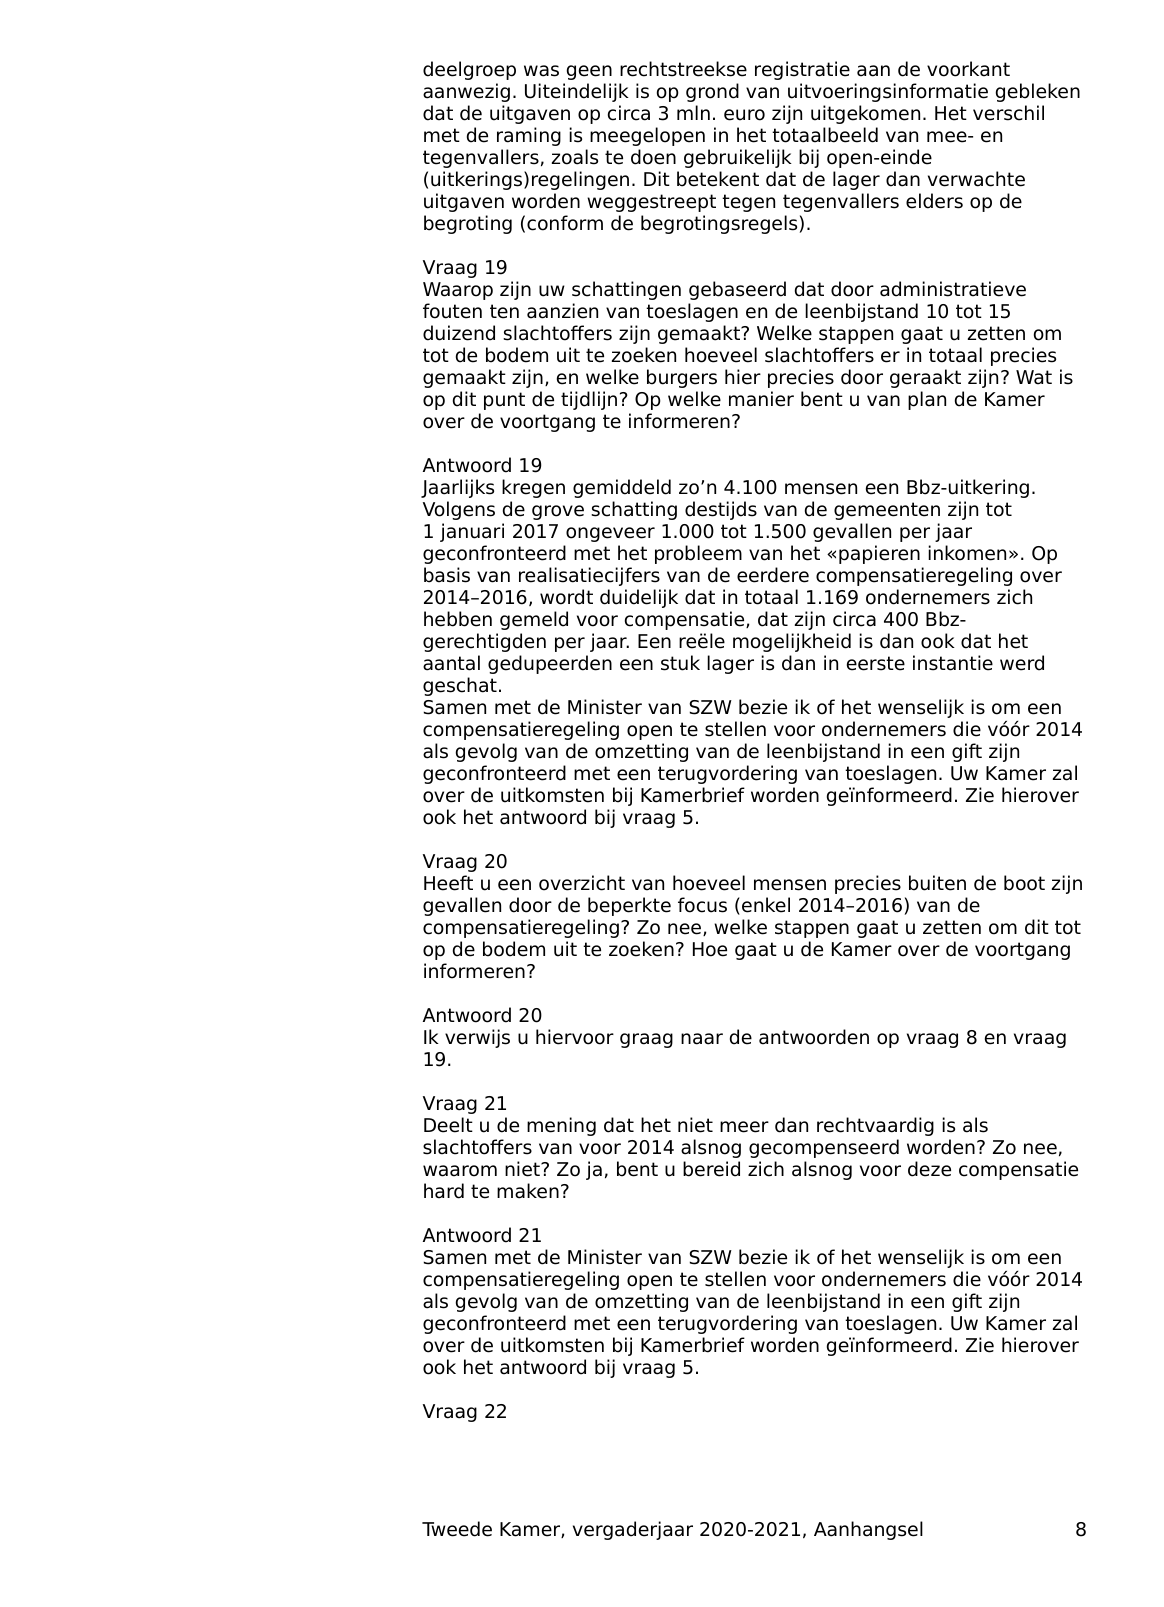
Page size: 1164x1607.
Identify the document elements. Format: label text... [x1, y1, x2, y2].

text deelgroep was geen rechtstreekse registratie aan de voorkant aanwezig. Uiteindelijk is op grond van uitvoeringsinformatie gebleken dat de uitgaven op circa 3 mln. euro zijn uitgekomen. Het verschil met de raming is meegelopen in het totaalbeeld van mee- en tegenvallers, zoals te doen gebruikelijk bij open-einde (uitkerings)regelingen. Dit betekent dat de lager dan verwachte uitgaven worden weggestreept tegen tegenvallers elders op de begroting (conform de begrotingsregels). [422, 59, 1087, 235]
text Vraag 21 [422, 1093, 1087, 1115]
text Vraag 19 [422, 257, 1087, 279]
text Samen met de Minister van SZW bezie ik of het wenselijk is om een compensatieregeling open te stellen voor ondernemers die vóór 2014 als gevolg van de omzetting van de leenbijstand in een gift zijn geconfronteerd met een terugvordering van toeslagen. Uw Kamer zal over de uitkomsten bij Kamerbrief worden geïnformeerd. Zie hierover ook het antwoord bij vraag 5. [422, 1247, 1087, 1379]
text Vraag 20 [422, 851, 1087, 873]
text Waarop zijn uw schattingen gebaseerd dat door administratieve fouten ten aanzien van toeslagen en de leenbijstand 10 tot 15 duizend slachtoffers zijn gemaakt? Welke stappen gaat u zetten om tot de bodem uit te zoeken hoeveel slachtoffers er in totaal precies gemaakt zijn, en welke burgers hier precies door geraakt zijn? Wat is op dit punt de tijdlijn? Op welke manier bent u van plan de Kamer over de voortgang te informeren? [422, 279, 1087, 433]
text Antwoord 21 [422, 1225, 1087, 1247]
text Vraag 22 [422, 1401, 1087, 1423]
text Heeft u een overzicht van hoeveel mensen precies buiten de boot zijn gevallen door de beperkte focus (enkel 2014–2016) van de compensatieregeling? Zo nee, welke stappen gaat u zetten om dit tot op de bodem uit te zoeken? Hoe gaat u de Kamer over de voortgang informeren? [422, 873, 1087, 983]
text Ik verwijs u hiervoor graag naar de antwoorden op vraag 8 en vraag 19. [422, 1027, 1087, 1071]
text Antwoord 19 [422, 455, 1087, 477]
text Jaarlijks kregen gemiddeld zo’n 4.100 mensen een Bbz-uitkering. Volgens de grove schatting destijds van de gemeenten zijn tot 1 januari 2017 ongeveer 1.000 tot 1.500 gevallen per jaar geconfronteerd met het probleem van het «papieren inkomen». Op basis van realisatiecijfers van de eerdere compensatieregeling over 2014–2016, wordt duidelijk dat in totaal 1.169 ondernemers zich hebben gemeld voor compensatie, dat zijn circa 400 Bbz-gerechtigden per jaar. Een reële mogelijkheid is dan ook dat het aantal gedupeerden een stuk lager is dan in eerste instantie werd geschat. [422, 477, 1087, 697]
text Deelt u de mening dat het niet meer dan rechtvaardig is als slachtoffers van voor 2014 alsnog gecompenseerd worden? Zo nee, waarom niet? Zo ja, bent u bereid zich alsnog voor deze compensatie hard te maken? [422, 1115, 1087, 1203]
text Antwoord 20 [422, 1005, 1087, 1027]
text Samen met de Minister van SZW bezie ik of het wenselijk is om een compensatieregeling open te stellen voor ondernemers die vóór 2014 als gevolg van de omzetting van de leenbijstand in een gift zijn geconfronteerd met een terugvordering van toeslagen. Uw Kamer zal over de uitkomsten bij Kamerbrief worden geïnformeerd. Zie hierover ook het antwoord bij vraag 5. [422, 697, 1087, 829]
